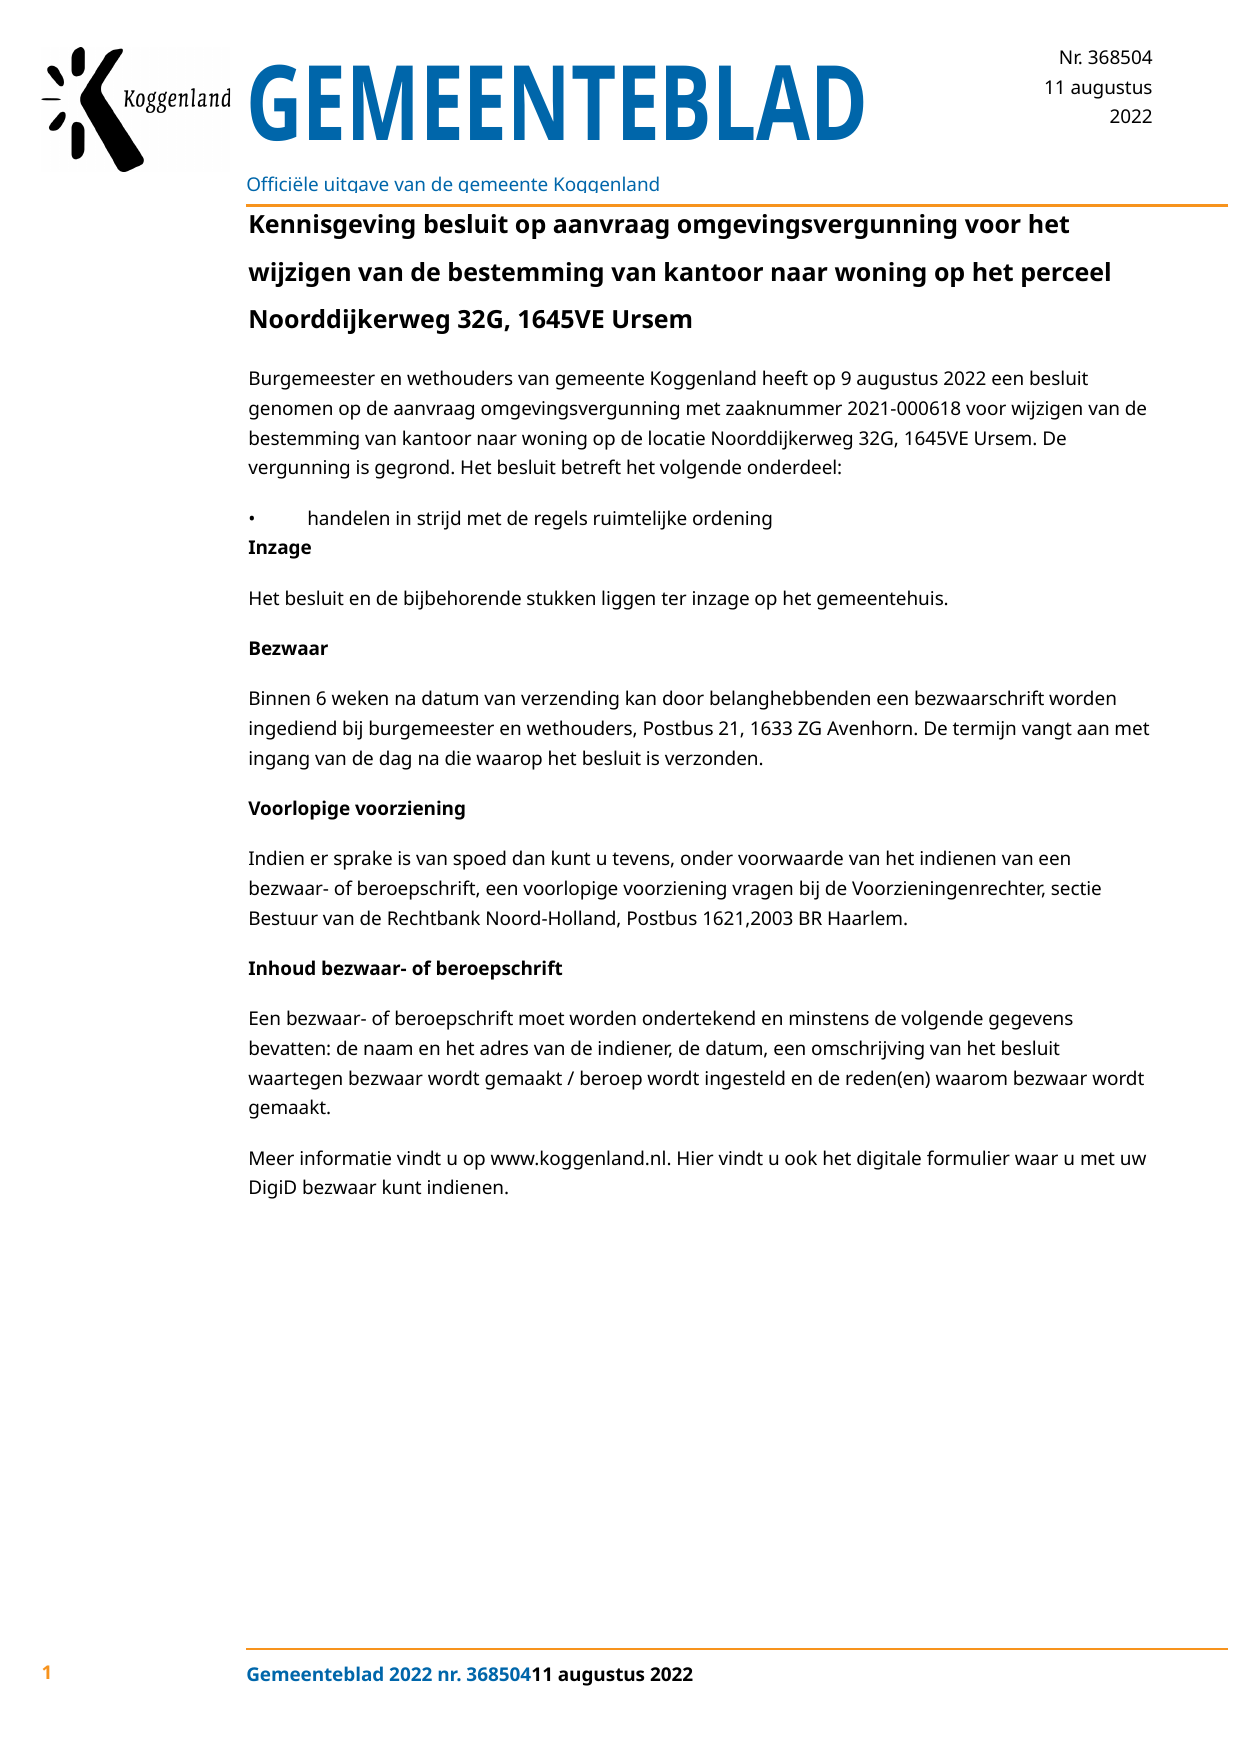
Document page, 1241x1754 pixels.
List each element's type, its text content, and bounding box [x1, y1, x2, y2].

text Inzage [248, 534, 1152, 560]
text Binnen 6 weken na datum van verzending kan door belanghebbenden een bezwaarschrift worden ingediend bij burgemeester en wethouders, Postbus 21, 1633 ZG Avenhorn. De termijn vangt aan met ingang van de dag na die waarop het besluit is verzonden. [248, 686, 1152, 770]
text Bezwaar [248, 635, 1152, 661]
picture [41, 47, 231, 172]
text Burgemeester en wethouders van gemeente Koggenland heeft op 9 augustus 2022 een besluit genomen op de aanvraag omgevingsvergunning met zaaknummer 2021-000618 voor wijzigen van de bestemming van kantoor naar woning op de locatie Noorddijkerweg 32G, 1645VE Ursem. De vergunning is gegrond. Het besluit betreft het volgende onderdeel: [248, 366, 1152, 480]
text Een bezwaar- of beroepschrift moet worden ondertekend en minstens de volgende gegevens bevatten: de naam en het adres van de indiener, de datum, een omschrijving van het besluit waartegen bezwaar wordt gemaakt / beroep wordt ingesteld en de reden(en) waarom bezwaar wordt gemaakt. [248, 1006, 1152, 1120]
text Kennisgeving besluit op aanvraag omgevingsvergunning voor het wijzigen van de bestemming van kantoor naar woning op het perceel Noorddijkerweg 32G, 1645VE Ursem [248, 207, 1152, 336]
text Indien er sprake is van spoed dan kunt u tevens, onder voorwaarde van het indienen van een bezwaar- of beroepschrift, een voorlopige voorziening vragen bij de Voorzieningenrechter, sectie Bestuur van de Rechtbank Noord-Holland, Postbus 1621,2003 BR Haarlem. [248, 846, 1152, 930]
text Voorlopige voorziening [248, 795, 1152, 821]
text Meer informatie vindt u op www.koggenland.nl. Hier vindt u ook het digitale formulier waar u met uw DigiD bezwaar kunt indienen. [248, 1145, 1152, 1200]
text Het besluit en de bijbehorende stukken liggen ter inzage op het gemeentehuis. [248, 585, 1152, 610]
text Inhoud bezwaar- of beroepschrift [248, 955, 1152, 981]
list handelen in strijd met de regels ruimtelijke ordening [248, 505, 1152, 530]
